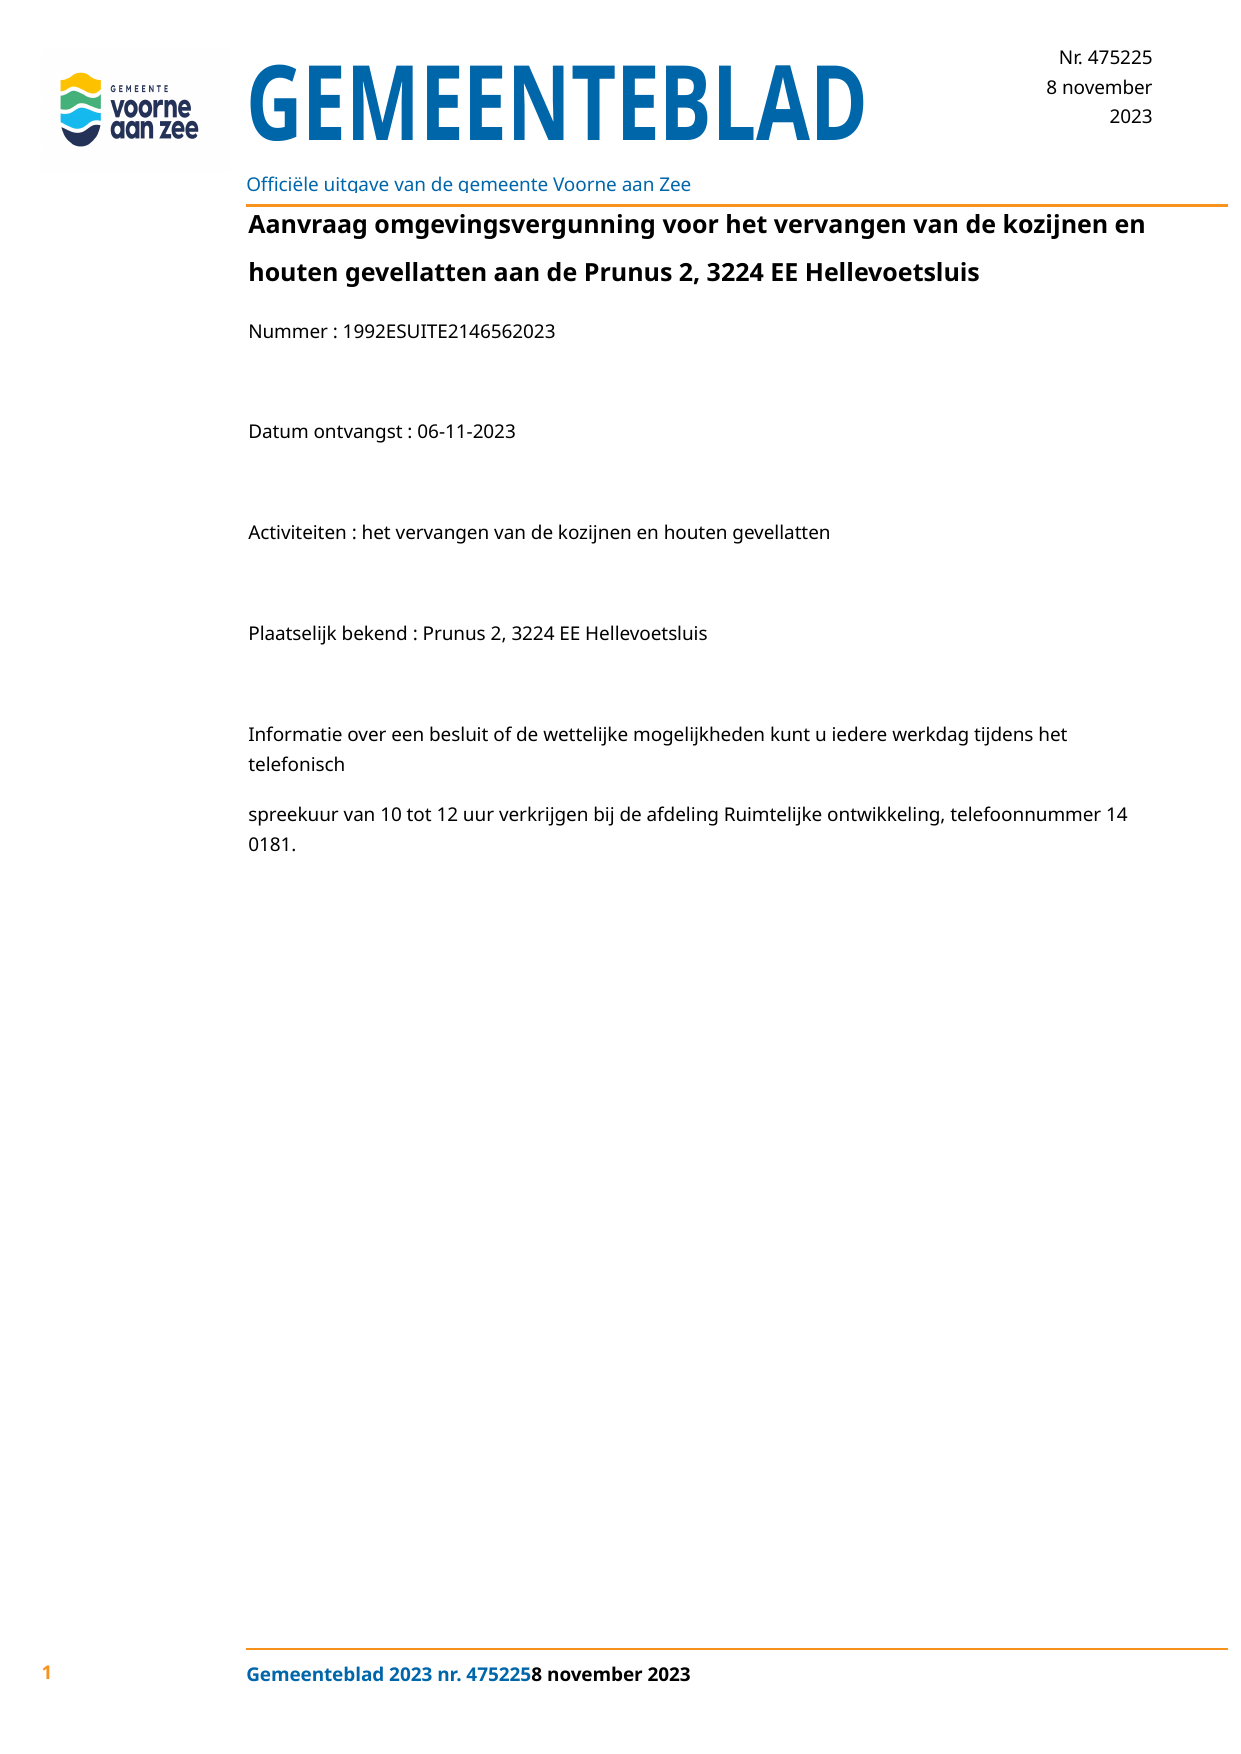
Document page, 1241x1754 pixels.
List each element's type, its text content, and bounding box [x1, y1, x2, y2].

text Datum ontvangst : 06-11-2023 [248, 419, 1152, 444]
text Informatie over een besluit of de wettelijke mogelijkheden kunt u iedere werkdag tijdens het telefonisch [248, 721, 1152, 777]
text Plaatselijk bekend : Prunus 2, 3224 EE Hellevoetsluis [248, 620, 1152, 646]
text spreekuur van 10 tot 12 uur verkrijgen bij de afdeling Ruimtelijke ontwikkeling, telefoonnummer 14 0181. [248, 801, 1152, 857]
text Activiteiten : het vervangen van de kozijnen en houten gevellatten [248, 519, 1152, 545]
picture [41, 47, 231, 172]
text Aanvraag omgevingsvergunning voor het vervangen van de kozijnen en houten gevellatten aan de Prunus 2, 3224 EE Hellevoetsluis [248, 207, 1152, 288]
text Nummer : 1992ESUITE2146562023 [248, 318, 1152, 344]
